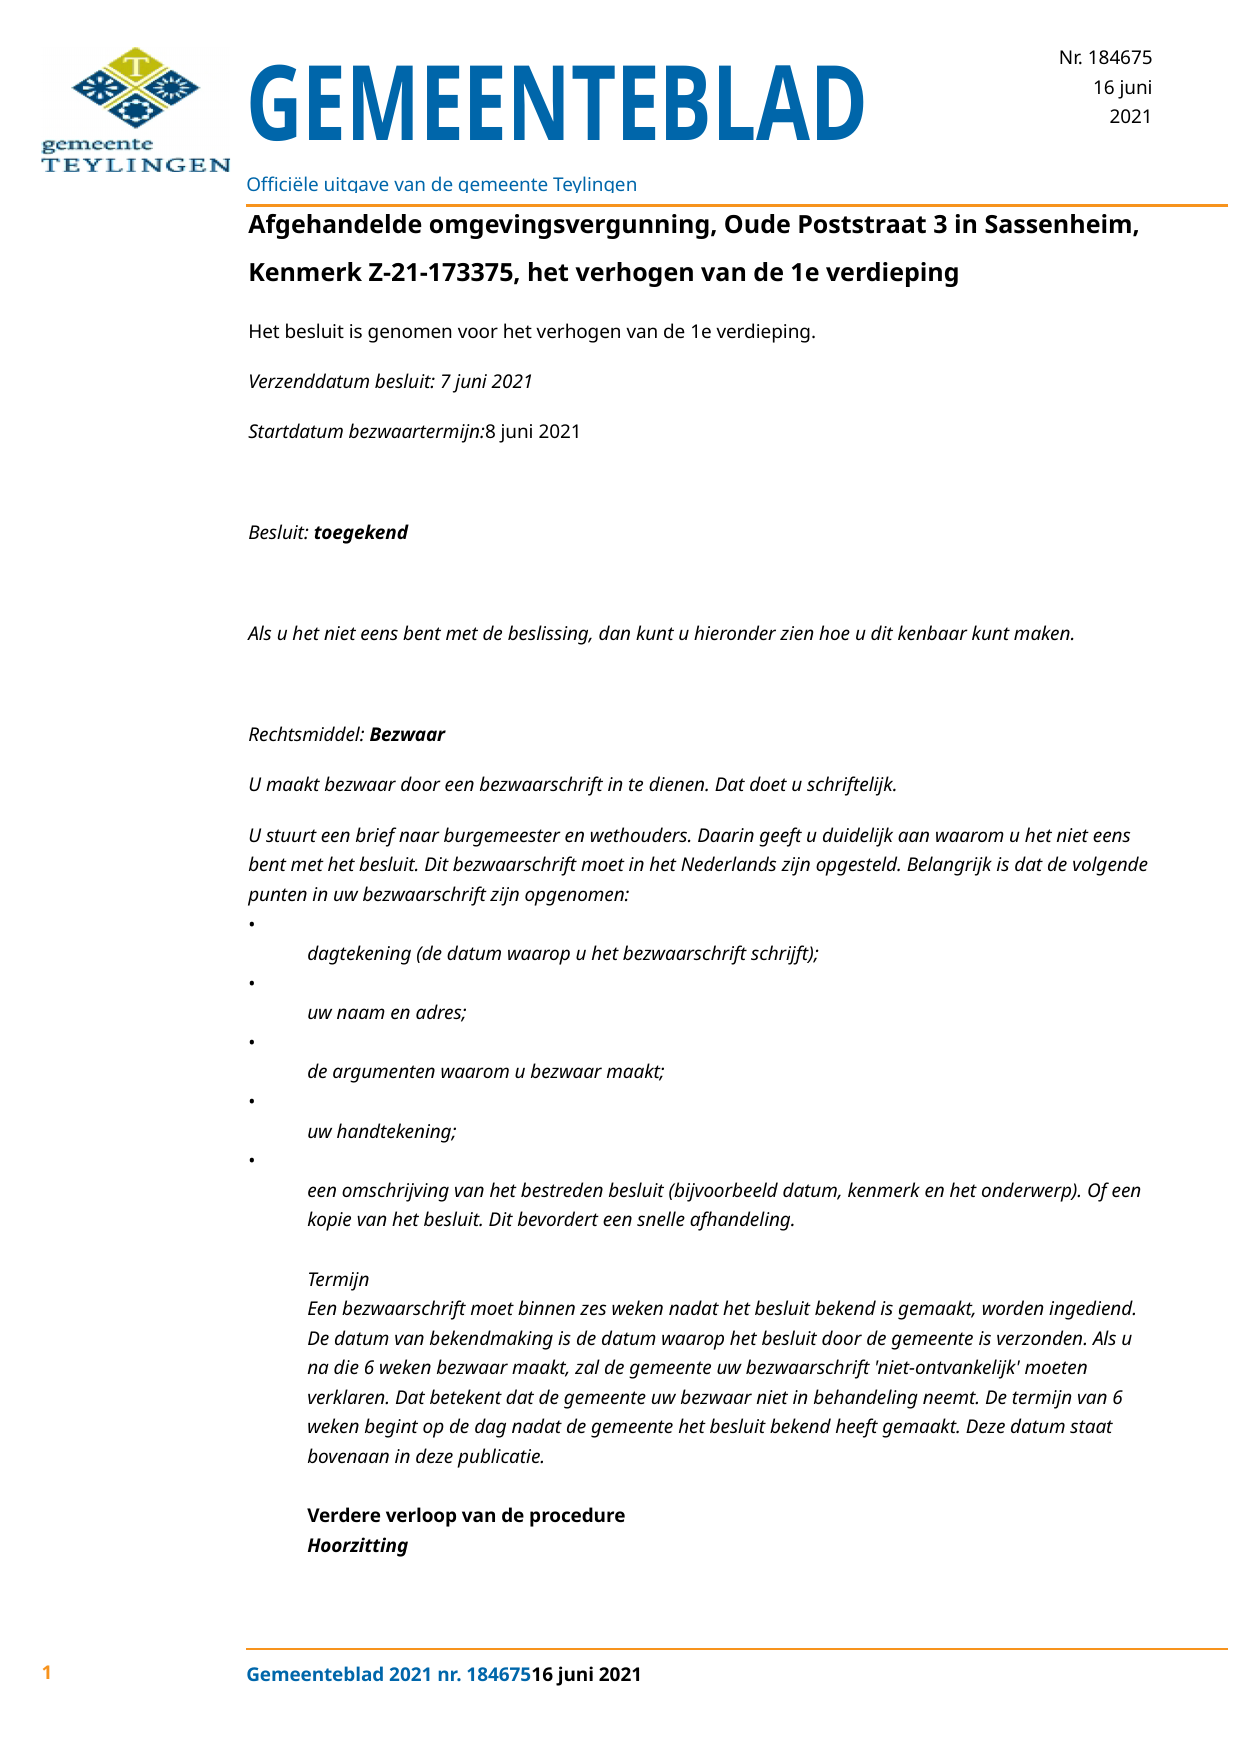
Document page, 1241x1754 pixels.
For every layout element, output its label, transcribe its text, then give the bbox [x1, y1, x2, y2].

text Startdatum bezwaartermijn:8 juni 2021 [248, 419, 1152, 444]
list Termijn [248, 1266, 1152, 1292]
text U stuurt een brief naar burgemeester en wethouders. Daarin geeft u duidelijk aan waarom u het niet eens bent met het besluit. Dit bezwaarschrift moet in het Nederlands zijn opgesteld. Belangrijk is dat de volgende punten in uw bezwaarschrift zijn opgenomen: [248, 822, 1152, 907]
list een omschrijving van het bestreden besluit (bijvoorbeeld datum, kenmerk en het onderwerp). Of een kopie van het besluit. Dit bevordert een snelle afhandeling. [248, 1177, 1152, 1232]
list uw handtekening; [248, 1118, 1152, 1144]
text Afgehandelde omgevingsvergunning, Oude Poststraat 3 in Sassenheim, Kenmerk Z-21-173375, het verhogen van de 1e verdieping [248, 207, 1152, 288]
text Rechtsmiddel: Bezwaar [248, 721, 1152, 747]
list dagtekening (de datum waarop u het bezwaarschrift schrijft); [248, 940, 1152, 966]
text U maakt bezwaar door een bezwaarschrift in te dienen. Dat doet u schriftelijk. [248, 772, 1152, 797]
list Hoorzitting [248, 1532, 1152, 1558]
list Verdere verloop van de procedure [248, 1502, 1152, 1528]
picture [41, 47, 231, 172]
text Besluit: toegekend [248, 519, 1152, 545]
text Als u het niet eens bent met de beslissing, dan kunt u hieronder zien hoe u dit kenbaar kunt maken. [248, 620, 1152, 646]
list Een bezwaarschrift moet binnen zes weken nadat het besluit bekend is gemaakt, worden ingediend. De datum van bekendmaking is de datum waarop het besluit door de gemeente is verzonden. Als u na die 6 weken bezwaar maakt, zal de gemeente uw bezwaarschrift 'niet-ontvankelijk' moeten verklaren. Dat betekent dat de gemeente uw bezwaar niet in behandeling neemt. De termijn van 6 weken begint op de dag nadat de gemeente het besluit bekend heeft gemaakt. Deze datum staat bovenaan in deze publicatie. [248, 1295, 1152, 1469]
list uw naam en adres; [248, 999, 1152, 1025]
list de argumenten waarom u bezwaar maakt; [248, 1059, 1152, 1084]
text Verzenddatum besluit: 7 juni 2021 [248, 368, 1152, 394]
text Het besluit is genomen voor het verhogen van de 1e verdieping. [248, 318, 1152, 344]
